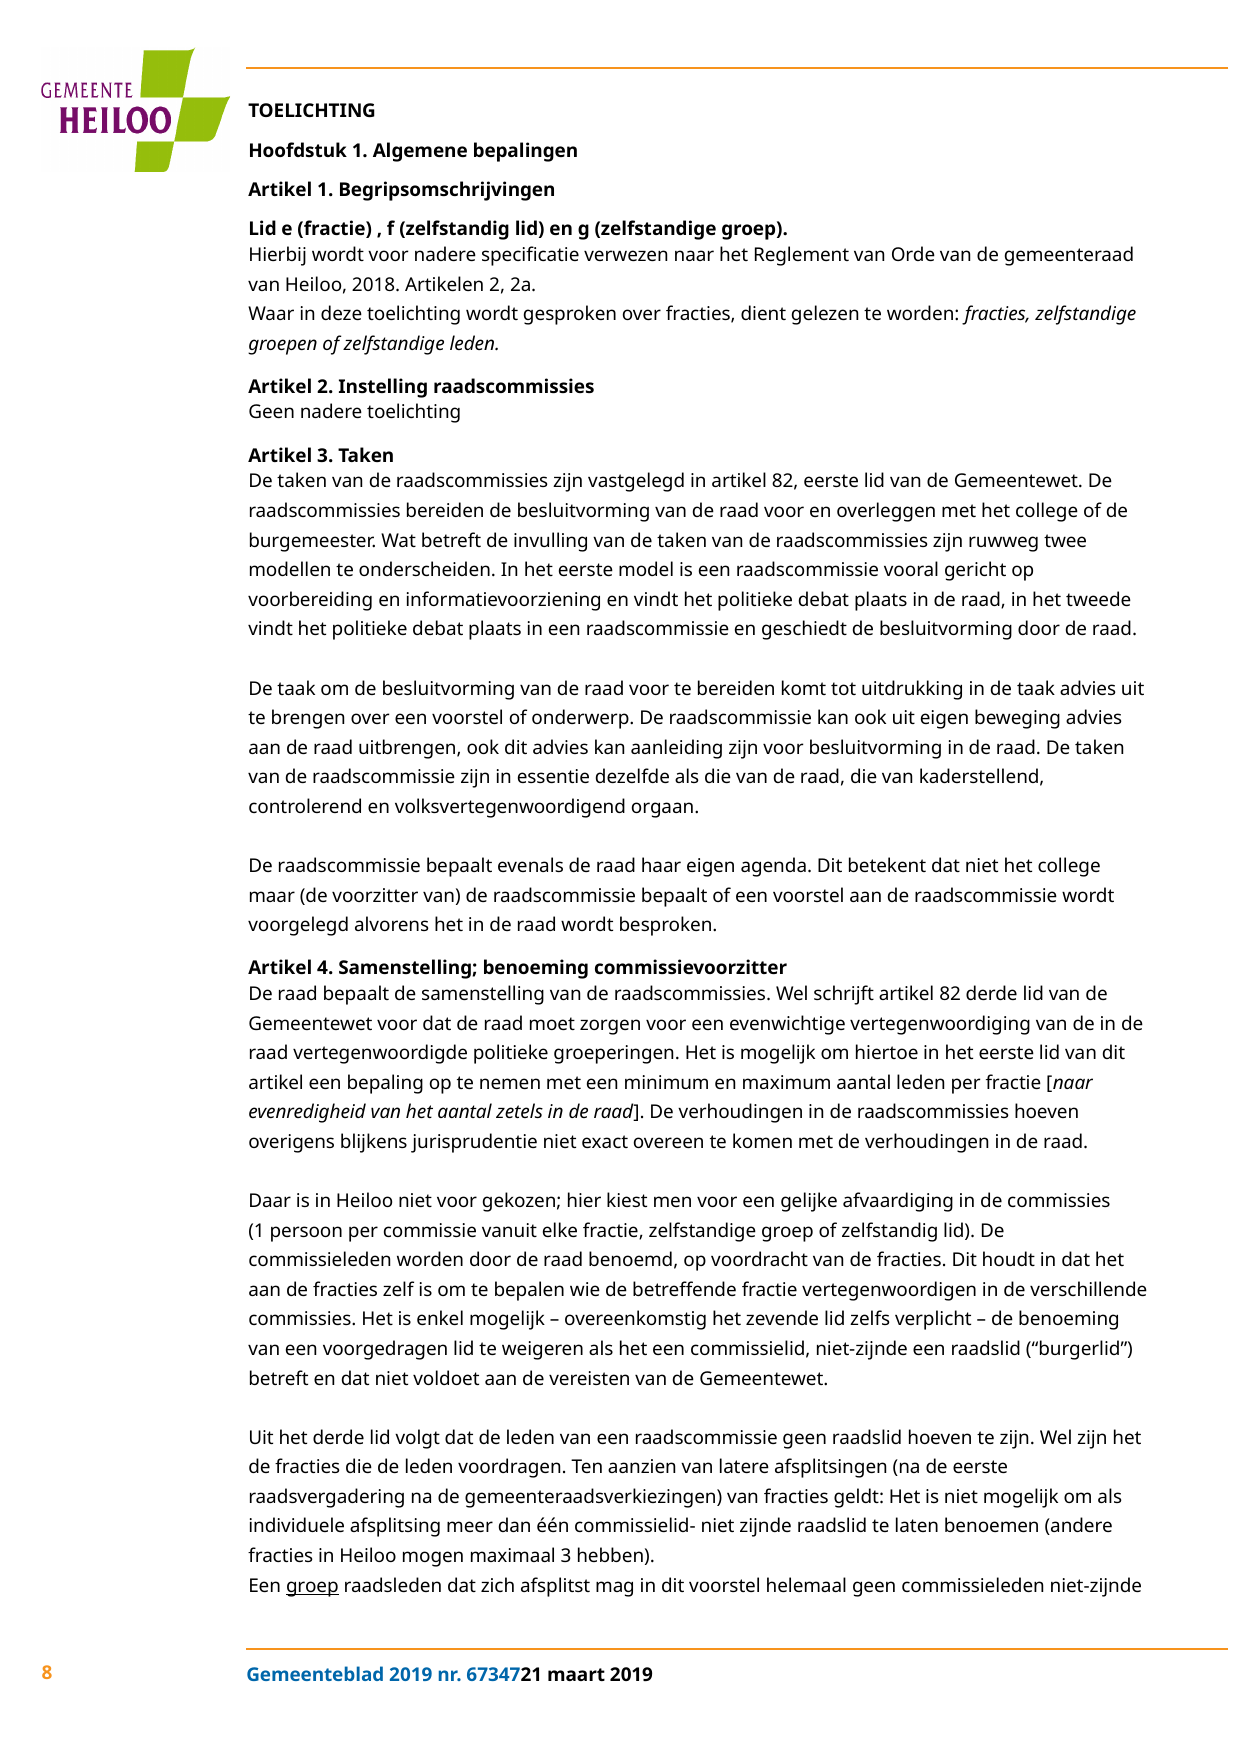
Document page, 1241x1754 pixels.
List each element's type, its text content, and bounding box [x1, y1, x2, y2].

text Artikel 3. Taken [248, 442, 1152, 468]
text Artikel 1. Begripsomschrijvingen [248, 176, 1152, 202]
text Artikel 2. Instelling raadscommissies [248, 373, 1152, 399]
text Hierbij wordt voor nadere specificatie verwezen naar het Reglement van Orde van de gemeenteraad van Heiloo, 2018. Artikelen 2, 2a. [248, 241, 1152, 296]
text De raad bepaalt de samenstelling van de raadscommissies. Wel schrijft artikel 82 derde lid van de Gemeentewet voor dat de raad moet zorgen voor een evenwichtige vertegenwoordiging van de in de raad vertegenwoordigde politieke groeperingen. Het is mogelijk om hiertoe in het eerste lid van dit artikel een bepaling op te nemen met een minimum en maximum aantal leden per fractie [naar evenredigheid van het aantal zetels in de raad]. De verhoudingen in de raadscommissies hoeven overigens blijkens jurisprudentie niet exact overeen te komen met de verhoudingen in de raad. [248, 980, 1152, 1154]
text De taken van de raadscommissies zijn vastgelegd in artikel 82, eerste lid van de Gemeentewet. De raadscommissies bereiden de besluitvorming van de raad voor en overleggen met het college of de burgemeester. Wat betreft de invulling van de taken van de raadscommissies zijn ruwweg twee modellen te onderscheiden. In het eerste model is een raadscommissie vooral gericht op voorbereiding en informatievoorziening en vindt het politieke debat plaats in de raad, in het tweede vindt het politieke debat plaats in een raadscommissie en geschiedt de besluitvorming door de raad. [248, 468, 1152, 641]
text Uit het derde lid volgt dat de leden van een raadscommissie geen raadslid hoeven te zijn. Wel zijn het de fracties die de leden voordragen. Ten aanzien van latere afsplitsingen (na de eerste raadsvergadering na de gemeenteraadsverkiezingen) van fracties geldt: Het is niet mogelijk om als individuele afsplitsing meer dan één commissielid- niet zijnde raadslid te laten benoemen (andere fracties in Heiloo mogen maximaal 3 hebben). [248, 1424, 1152, 1568]
text De raadscommissie bepaalt evenals de raad haar eigen agenda. Dit betekent dat niet het college maar (de voorzitter van) de raadscommissie bepaalt of een voorstel aan de raadscommissie wordt voorgelegd alvorens het in de raad wordt besproken. [248, 852, 1152, 937]
picture [41, 47, 231, 172]
text Artikel 4. Samenstelling; benoeming commissievoorzitter [248, 954, 1152, 980]
text Lid e (fractie) , f (zelfstandig lid) en g (zelfstandige groep). [248, 215, 1152, 241]
text Geen nadere toelichting [248, 399, 1152, 424]
text Waar in deze toelichting wordt gesproken over fracties, dient gelezen te worden: fracties, zelfstandige groepen of zelfstandige leden. [248, 300, 1152, 356]
text TOELICHTING [248, 95, 1152, 123]
text Daar is in Heiloo niet voor gekozen; hier kiest men voor een gelijke afvaardiging in de commissies (1 persoon per commissie vanuit elke fractie, zelfstandige groep of zelfstandig lid). De commissieleden worden door de raad benoemd, op voordracht van de fracties. Dit houdt in dat het aan de fracties zelf is om te bepalen wie de betreffende fractie vertegenwoordigen in de verschillende commissies. Het is enkel mogelijk – overeenkomstig het zevende lid zelfs verplicht – de benoeming van een voorgedragen lid te weigeren als het een commissielid, niet-zijnde een raadslid (“burgerlid”) betreft en dat niet voldoet aan de vereisten van de Gemeentewet. [248, 1187, 1152, 1391]
text Hoofdstuk 1. Algemene bepalingen [248, 137, 1152, 163]
text Een groep raadsleden dat zich afsplitst mag in dit voorstel helemaal geen commissieleden niet-zijnde [248, 1572, 1152, 1598]
text De taak om de besluitvorming van de raad voor te bereiden komt tot uitdrukking in de taak advies uit te brengen over een voorstel of onderwerp. De raadscommissie kan ook uit eigen beweging advies aan de raad uitbrengen, ook dit advies kan aanleiding zijn voor besluitvorming in de raad. De taken van de raadscommissie zijn in essentie dezelfde als die van de raad, die van kaderstellend, controlerend en volksvertegenwoordigend orgaan. [248, 675, 1152, 819]
